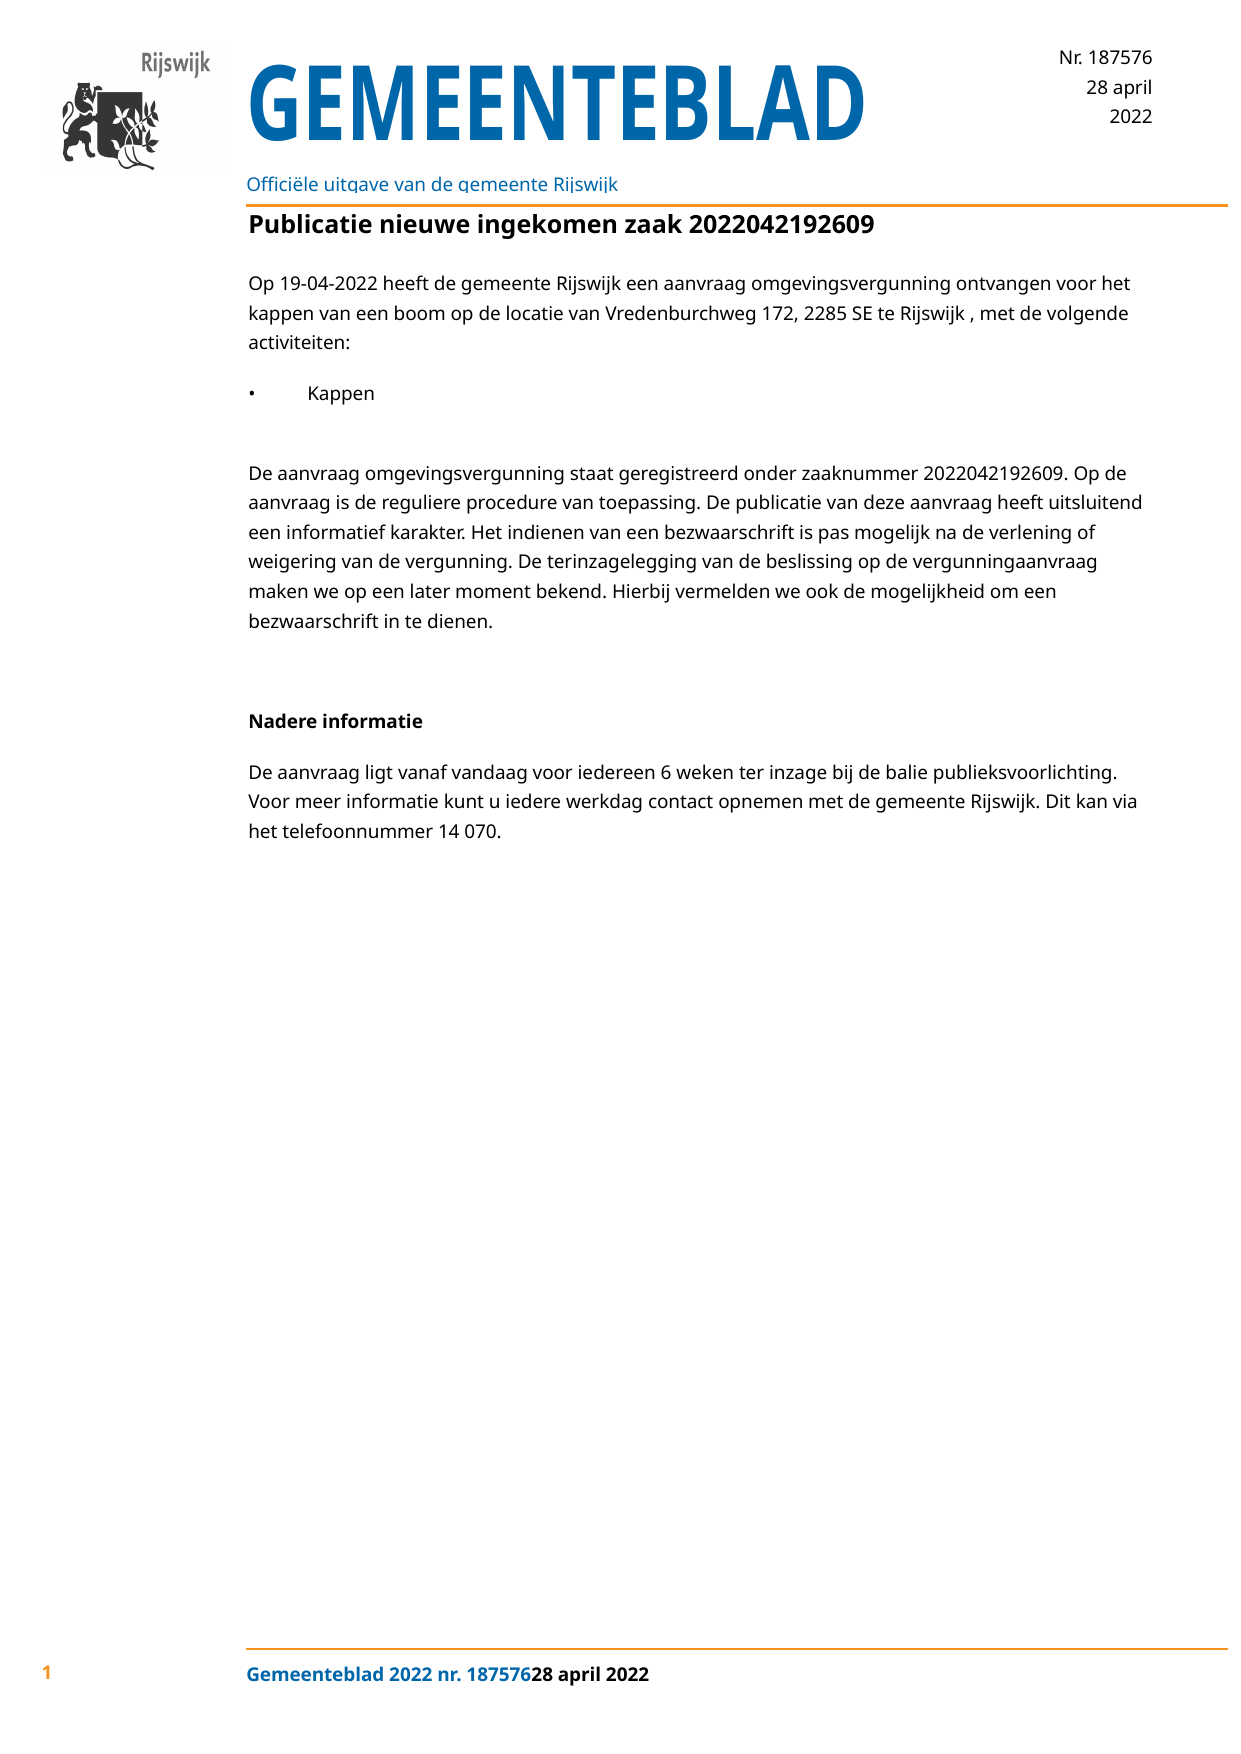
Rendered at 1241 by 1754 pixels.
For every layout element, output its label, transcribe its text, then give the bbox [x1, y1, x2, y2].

text Nadere informatie [248, 709, 1152, 734]
text De aanvraag omgevingsvergunning staat geregistreerd onder zaaknummer 2022042192609. Op de aanvraag is de reguliere procedure van toepassing. De publicatie van deze aanvraag heeft uitsluitend een informatief karakter. Het indienen van een bezwaarschrift is pas mogelijk na de verlening of weigering van de vergunning. De terinzagelegging van de beslissing op de vergunningaanvraag maken we op een later moment bekend. Hierbij vermelden we ook de mogelijkheid om een bezwaarschrift in te dienen. [248, 460, 1152, 633]
text Publicatie nieuwe ingekomen zaak 2022042192609 [248, 207, 1152, 241]
list Kappen [248, 380, 1152, 406]
text De aanvraag ligt vanaf vandaag voor iedereen 6 weken ter inzage bij de balie publieksvoorlichting. Voor meer informatie kunt u iedere werkdag contact opnemen met de gemeente Rijswijk. Dit kan via het telefoonnummer 14 070. [248, 759, 1152, 844]
picture [41, 47, 231, 172]
text Op 19-04-2022 heeft de gemeente Rijswijk een aanvraag omgevingsvergunning ontvangen voor het kappen van een boom op de locatie van Vredenburchweg 172, 2285 SE te Rijswijk , met de volgende activiteiten: [248, 270, 1152, 355]
